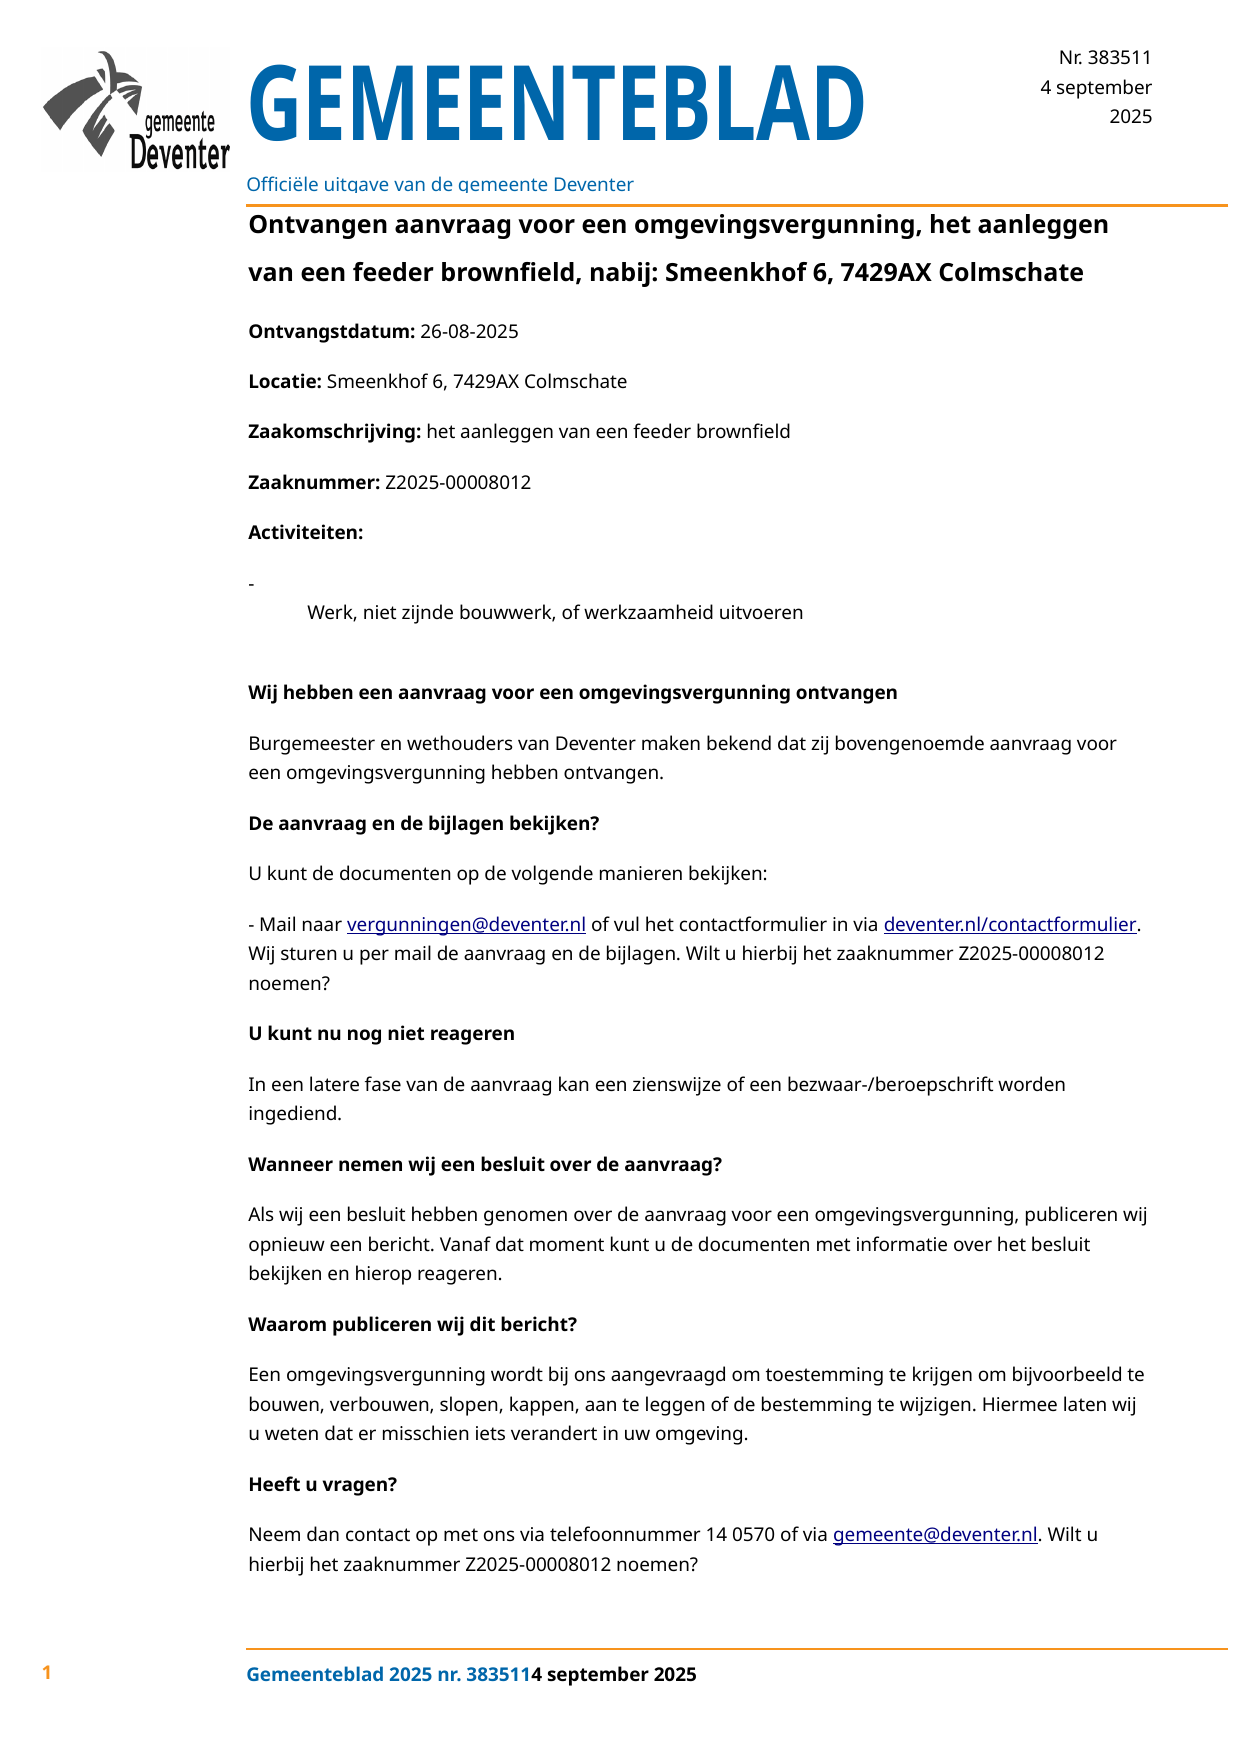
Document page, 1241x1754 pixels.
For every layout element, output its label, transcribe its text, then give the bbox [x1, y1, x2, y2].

text U kunt de documenten op de volgende manieren bekijken: [248, 860, 1152, 886]
list Werk, niet zijnde bouwwerk, of werkzaamheid uitvoeren [248, 599, 1152, 625]
text Activiteiten: [248, 519, 1152, 545]
text - Mail naar vergunningen@deventer.nl of vul het contactformulier in via deventer.nl/contactformulier. Wij sturen u per mail de aanvraag en de bijlagen. Wilt u hierbij het zaaknummer Z2025-00008012 noemen? [248, 911, 1152, 996]
text Ontvangstdatum: 26-08-2025 [248, 318, 1152, 344]
text Burgemeester en wethouders van Deventer maken bekend dat zij bovengenoemde aanvraag voor een omgevingsvergunning hebben ontvangen. [248, 730, 1152, 785]
text De aanvraag en de bijlagen bekijken? [248, 810, 1152, 836]
text Een omgevingsvergunning wordt bij ons aangevraagd om toestemming te krijgen om bijvoorbeeld te bouwen, verbouwen, slopen, kappen, aan te leggen of de bestemming te wijzigen. Hiermee laten wij u weten dat er misschien iets verandert in uw omgeving. [248, 1361, 1152, 1446]
text Zaakomschrijving: het aanleggen van een feeder brownfield [248, 419, 1152, 444]
text Locatie: Smeenkhof 6, 7429AX Colmschate [248, 368, 1152, 394]
text Wanneer nemen wij een besluit over de aanvraag? [248, 1151, 1152, 1177]
text U kunt nu nog niet reageren [248, 1020, 1152, 1046]
text In een latere fase van de aanvraag kan een zienswijze of een bezwaar-/beroepschrift worden ingediend. [248, 1071, 1152, 1126]
text Waarom publiceren wij dit bericht? [248, 1311, 1152, 1337]
text Ontvangen aanvraag voor een omgevingsvergunning, het aanleggen van een feeder brownfield, nabij: Smeenkhof 6, 7429AX Colmschate [248, 207, 1152, 288]
picture [41, 47, 231, 172]
text Heeft u vragen? [248, 1471, 1152, 1497]
text Neem dan contact op met ons via telefoonnummer 14 0570 of via gemeente@deventer.nl. Wilt u hierbij het zaaknummer Z2025-00008012 noemen? [248, 1521, 1152, 1577]
text Als wij een besluit hebben genomen over de aanvraag voor een omgevingsvergunning, publiceren wij opnieuw een bericht. Vanaf dat moment kunt u de documenten met informatie over het besluit bekijken en hierop reageren. [248, 1201, 1152, 1286]
text Wij hebben een aanvraag voor een omgevingsvergunning ontvangen [248, 679, 1152, 705]
text Zaaknummer: Z2025-00008012 [248, 469, 1152, 495]
